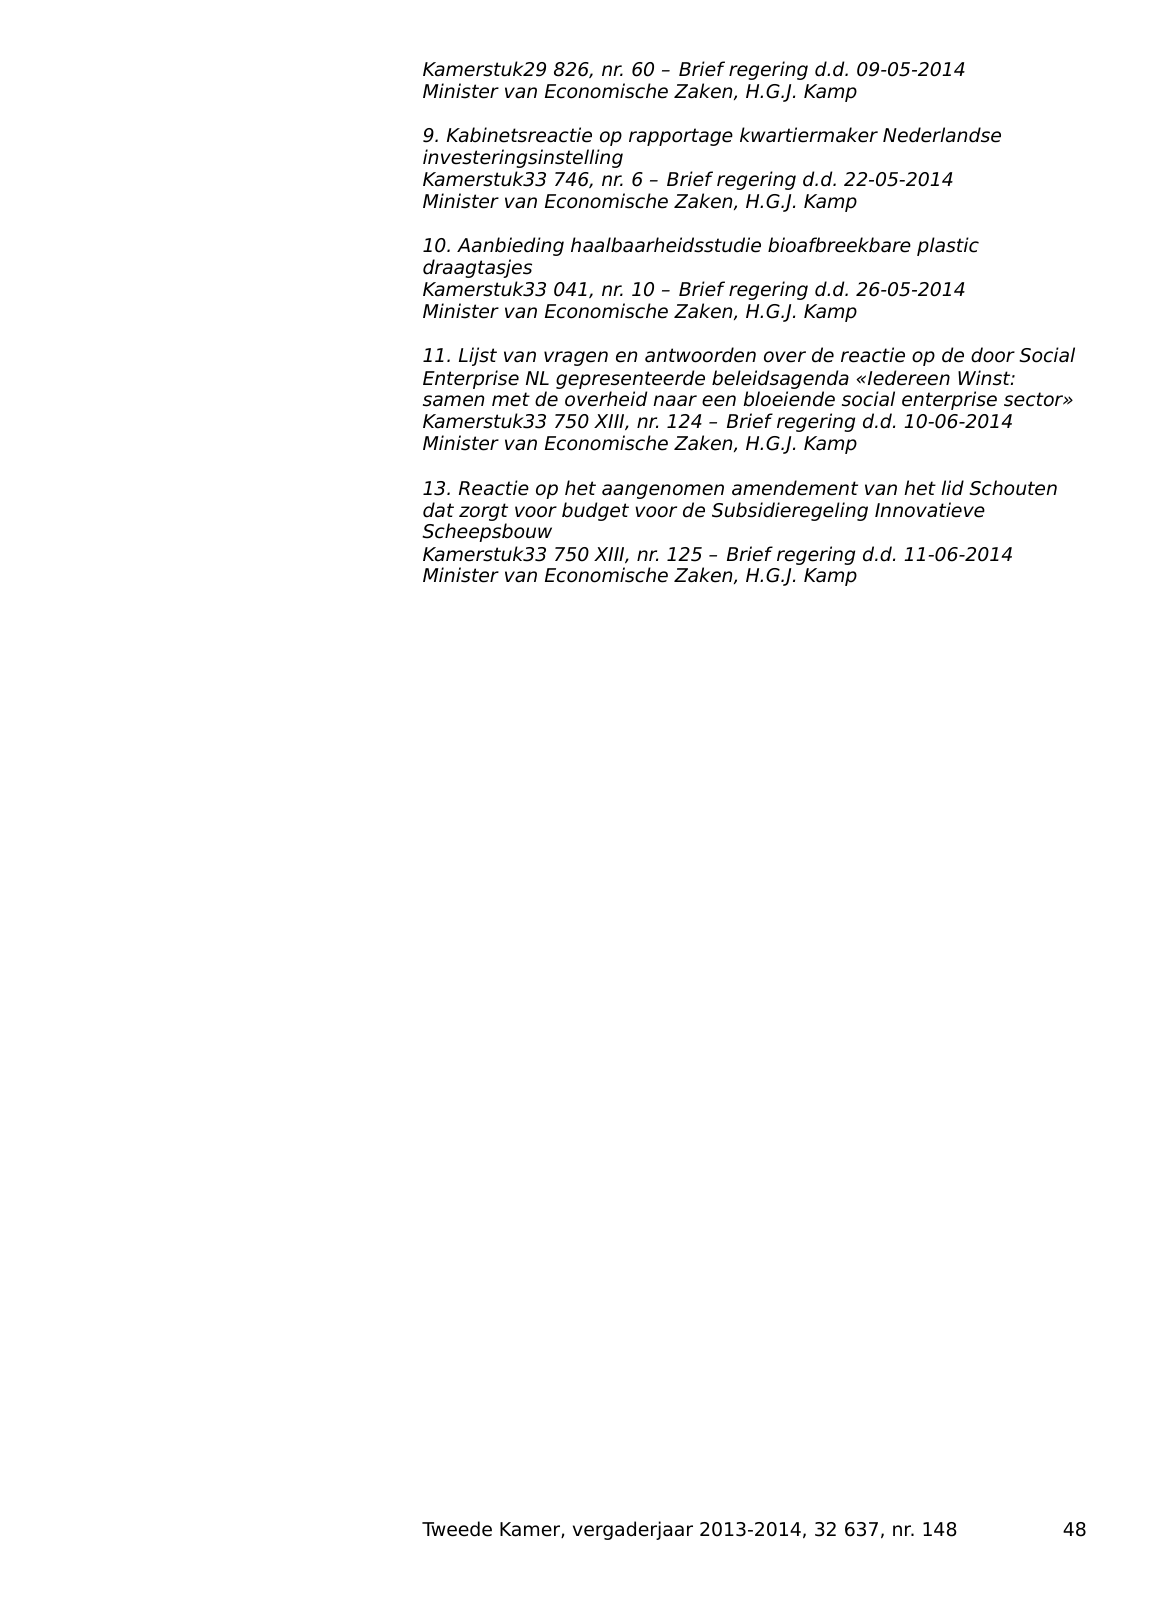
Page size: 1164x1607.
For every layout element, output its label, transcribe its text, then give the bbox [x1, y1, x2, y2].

text Kamerstuk33 746, nr. 6 – Brief regering d.d. 22-05-2014 [422, 169, 1087, 191]
text Minister van Economische Zaken, H.G.J. Kamp [422, 433, 1087, 455]
text Minister van Economische Zaken, H.G.J. Kamp [422, 301, 1087, 323]
text Minister van Economische Zaken, H.G.J. Kamp [422, 191, 1087, 213]
text Kamerstuk33 750 XIII, nr. 124 – Brief regering d.d. 10-06-2014 [422, 411, 1087, 433]
text Minister van Economische Zaken, H.G.J. Kamp [422, 81, 1087, 103]
text Kamerstuk29 826, nr. 60 – Brief regering d.d. 09-05-2014 [422, 59, 1087, 81]
text Kamerstuk33 041, nr. 10 – Brief regering d.d. 26-05-2014 [422, 279, 1087, 301]
text Minister van Economische Zaken, H.G.J. Kamp [422, 565, 1087, 587]
text 9. Kabinetsreactie op rapportage kwartiermaker Nederlandse investeringsinstelling [422, 125, 1087, 169]
text 13. Reactie op het aangenomen amendement van het lid Schouten dat zorgt voor budget voor de Subsidieregeling Innovatieve Scheepsbouw [422, 477, 1087, 543]
text 10. Aanbieding haalbaarheidsstudie bioafbreekbare plastic draagtasjes [422, 235, 1087, 279]
text Kamerstuk33 750 XIII, nr. 125 – Brief regering d.d. 11-06-2014 [422, 543, 1087, 565]
text 11. Lijst van vragen en antwoorden over de reactie op de door Social Enterprise NL gepresenteerde beleidsagenda «Iedereen Winst: samen met de overheid naar een bloeiende social enterprise sector» [422, 345, 1087, 411]
